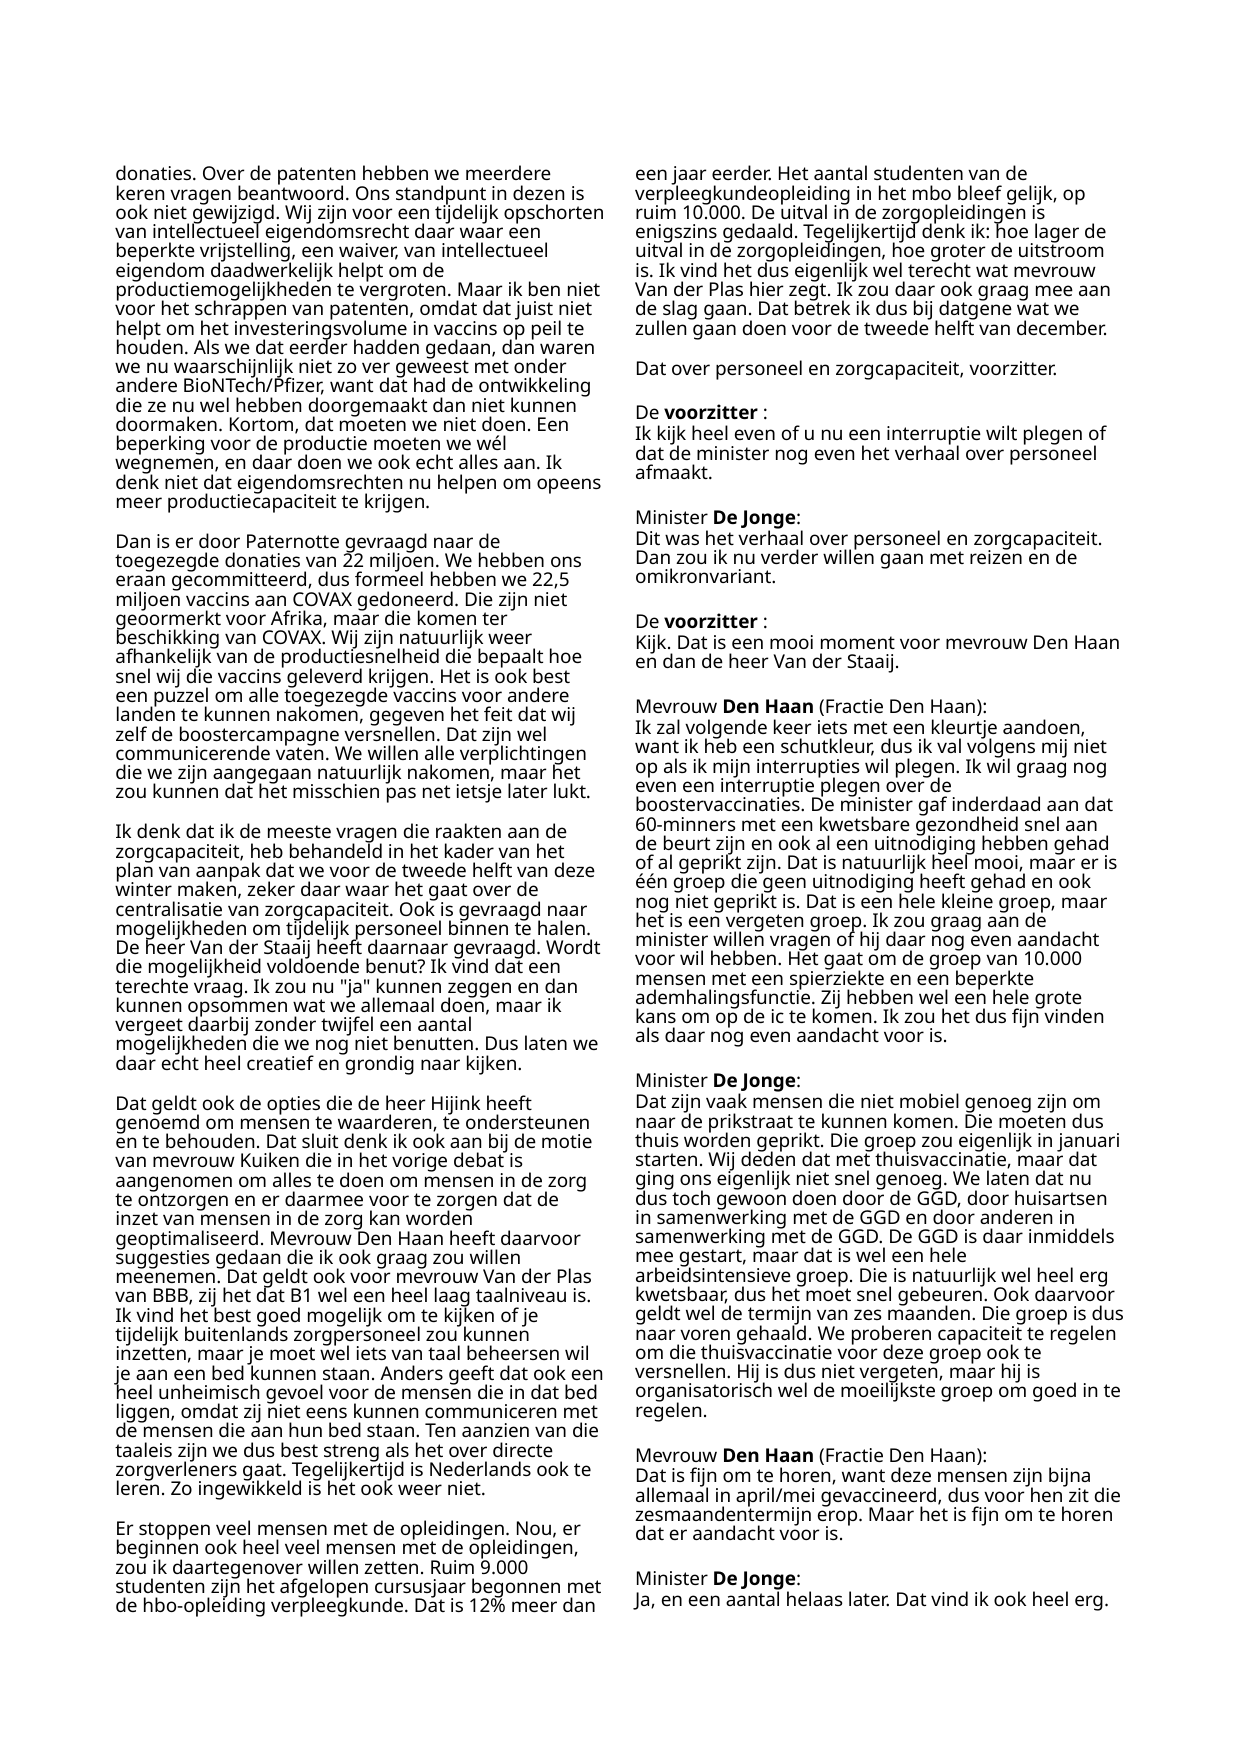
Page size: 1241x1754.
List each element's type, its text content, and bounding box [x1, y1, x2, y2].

text Dat is fijn om te horen, want deze mensen zijn bijna allemaal in april/mei gevaccineerd, dus voor hen zit die zesmaandentermijn erop. Maar het is fijn om te horen dat er aandacht voor is. [635, 1467, 1125, 1544]
text Minister De Jonge: [635, 504, 1125, 530]
text Ik kijk heel even of u nu een interruptie wilt plegen of dat de minister nog even het verhaal over personeel afmaakt. [635, 425, 1125, 483]
text Dat over personeel en zorgcapaciteit, voorzitter. [635, 359, 1125, 379]
text Ja, en een aantal helaas later. Dat vind ik ook heel erg. [635, 1591, 1125, 1610]
text Mevrouw Den Haan (Fractie Den Haan): [635, 693, 1125, 719]
text De voorzitter : [635, 608, 1125, 634]
text Minister De Jonge: [635, 1068, 1125, 1093]
text Ik zal volgende keer iets met een kleurtje aandoen, want ik heb een schutkleur, dus ik val volgens mij niet op als ik mijn interrupties wil plegen. Ik wil graag nog even een interruptie plegen over de boostervaccinaties. De minister gaf inderdaad aan dat 60-minners met een kwetsbare gezondheid snel aan de beurt zijn en ook al een uitnodiging hebben gehad of al geprikt zijn. Dat is natuurlijk heel mooi, maar er is één groep die geen uitnodiging heeft gehad en ook nog niet geprikt is. Dat is een hele kleine groep, maar het is een vergeten groep. Ik zou graag aan de minister willen vragen of hij daar nog even aandacht voor wil hebben. Het gaat om de groep van 10.000 mensen met een spierziekte en een beperkte ademhalingsfunctie. Zij hebben wel een hele grote kans om op de ic te komen. Ik zou het dus fijn vinden als daar nog even aandacht voor is. [635, 719, 1125, 1047]
text Dat geldt ook de opties die de heer Hijink heeft genoemd om mensen te waarderen, te ondersteunen en te behouden. Dat sluit denk ik ook aan bij de motie van mevrouw Kuiken die in het vorige debat is aangenomen om alles te doen om mensen in de zorg te ontzorgen en er daarmee voor te zorgen dat de inzet van mensen in de zorg kan worden geoptimaliseerd. Mevrouw Den Haan heeft daarvoor suggesties gedaan die ik ook graag zou willen meenemen. Dat geldt ook voor mevrouw Van der Plas van BBB, zij het dat B1 wel een heel laag taalniveau is. Ik vind het best goed mogelijk om te kijken of je tijdelijk buitenlands zorgpersoneel zou kunnen inzetten, maar je moet wel iets van taal beheersen wil je aan een bed kunnen staan. Anders geeft dat ook een heel unheimisch gevoel voor de mensen die in dat bed liggen, omdat zij niet eens kunnen communiceren met de mensen die aan hun bed staan. Ten aanzien van die taaleis zijn we dus best streng als het over directe zorgverleners gaat. Tegelijkertijd is Nederlands ook te leren. Zo ingewikkeld is het ook weer niet. [115, 1095, 605, 1499]
text Ik denk dat ik de meeste vragen die raakten aan de zorgcapaciteit, heb behandeld in het kader van het plan van aanpak dat we voor de tweede helft van deze winter maken, zeker daar waar het gaat over de centralisatie van zorgcapaciteit. Ook is gevraagd naar mogelijkheden om tijdelijk personeel binnen te halen. De heer Van der Staaij heeft daarnaar gevraagd. Wordt die mogelijkheid voldoende benut? Ik vind dat een terechte vraag. Ik zou nu "ja" kunnen zeggen en dan kunnen opsommen wat we allemaal doen, maar ik vergeet daarbij zonder twijfel een aantal mogelijkheden die we nog niet benutten. Dus laten we daar echt heel creatief en grondig naar kijken. [115, 823, 605, 1074]
text donaties. Over de patenten hebben we meerdere keren vragen beantwoord. Ons standpunt in dezen is ook niet gewijzigd. Wij zijn voor een tijdelijk opschorten van intellectueel eigendomsrecht daar waar een beperkte vrijstelling, een waiver, van intellectueel eigendom daadwerkelijk helpt om de productiemogelijkheden te vergroten. Maar ik ben niet voor het schrappen van patenten, omdat dat juist niet helpt om het investeringsvolume in vaccins op peil te houden. Als we dat eerder hadden gedaan, dan waren we nu waarschijnlijk niet zo ver geweest met onder andere BioNTech/Pfizer, want dat had de ontwikkeling die ze nu wel hebben doorgemaakt dan niet kunnen doormaken. Kortom, dat moeten we niet doen. Een beperking voor de productie moeten we wél wegnemen, en daar doen we ook echt alles aan. Ik denk niet dat eigendomsrechten nu helpen om opeens meer productiecapaciteit te krijgen. [115, 165, 605, 512]
text Dan is er door Paternotte gevraagd naar de toegezegde donaties van 22 miljoen. We hebben ons eraan gecommitteerd, dus formeel hebben we 22,5 miljoen vaccins aan COVAX gedoneerd. Die zijn niet geoormerkt voor Afrika, maar die komen ter beschikking van COVAX. Wij zijn natuurlijk weer afhankelijk van de productiesnelheid die bepaalt hoe snel wij die vaccins geleverd krijgen. Het is ook best een puzzel om alle toegezegde vaccins voor andere landen te kunnen nakomen, gegeven het feit dat wij zelf de boostercampagne versnellen. Dat zijn wel communicerende vaten. We willen alle verplichtingen die we zijn aangegaan natuurlijk nakomen, maar het zou kunnen dat het misschien pas net ietsje later lukt. [115, 533, 605, 803]
text Minister De Jonge: [635, 1565, 1125, 1591]
text De voorzitter : [635, 399, 1125, 425]
text een jaar eerder. Het aantal studenten van de verpleegkundeopleiding in het mbo bleef gelijk, op ruim 10.000. De uitval in de zorgopleidingen is enigszins gedaald. Tegelijkertijd denk ik: hoe lager de uitval in de zorgopleidingen, hoe groter de uitstroom is. Ik vind het dus eigenlijk wel terecht wat mevrouw Van der Plas hier zegt. Ik zou daar ook graag mee aan de slag gaan. Dat betrek ik dus bij datgene wat we zullen gaan doen voor de tweede helft van december. [635, 165, 1125, 339]
text Dat zijn vaak mensen die niet mobiel genoeg zijn om naar de prikstraat te kunnen komen. Die moeten dus thuis worden geprikt. Die groep zou eigenlijk in januari starten. Wij deden dat met thuisvaccinatie, maar dat ging ons eigenlijk niet snel genoeg. We laten dat nu dus toch gewoon doen door de GGD, door huisartsen in samenwerking met de GGD en door anderen in samenwerking met de GGD. De GGD is daar inmiddels mee gestart, maar dat is wel een hele arbeidsintensieve groep. Die is natuurlijk wel heel erg kwetsbaar, dus het moet snel gebeuren. Ook daarvoor geldt wel de termijn van zes maanden. Die groep is dus naar voren gehaald. We proberen capaciteit te regelen om die thuisvaccinatie voor deze groep ook te versnellen. Hij is dus niet vergeten, maar hij is organisatorisch wel de moeilijkste groep om goed in te regelen. [635, 1093, 1125, 1421]
text Mevrouw Den Haan (Fractie Den Haan): [635, 1442, 1125, 1467]
text Kijk. Dat is een mooi moment voor mevrouw Den Haan en dan de heer Van der Staaij. [635, 634, 1125, 673]
text Er stoppen veel mensen met de opleidingen. Nou, er beginnen ook heel veel mensen met de opleidingen, zou ik daartegenover willen zetten. Ruim 9.000 studenten zijn het afgelopen cursusjaar begonnen met de hbo-opleiding verpleegkunde. Dat is 12% meer dan [115, 1520, 605, 1616]
text Dit was het verhaal over personeel en zorgcapaciteit. Dan zou ik nu verder willen gaan met reizen en de omikronvariant. [635, 530, 1125, 587]
